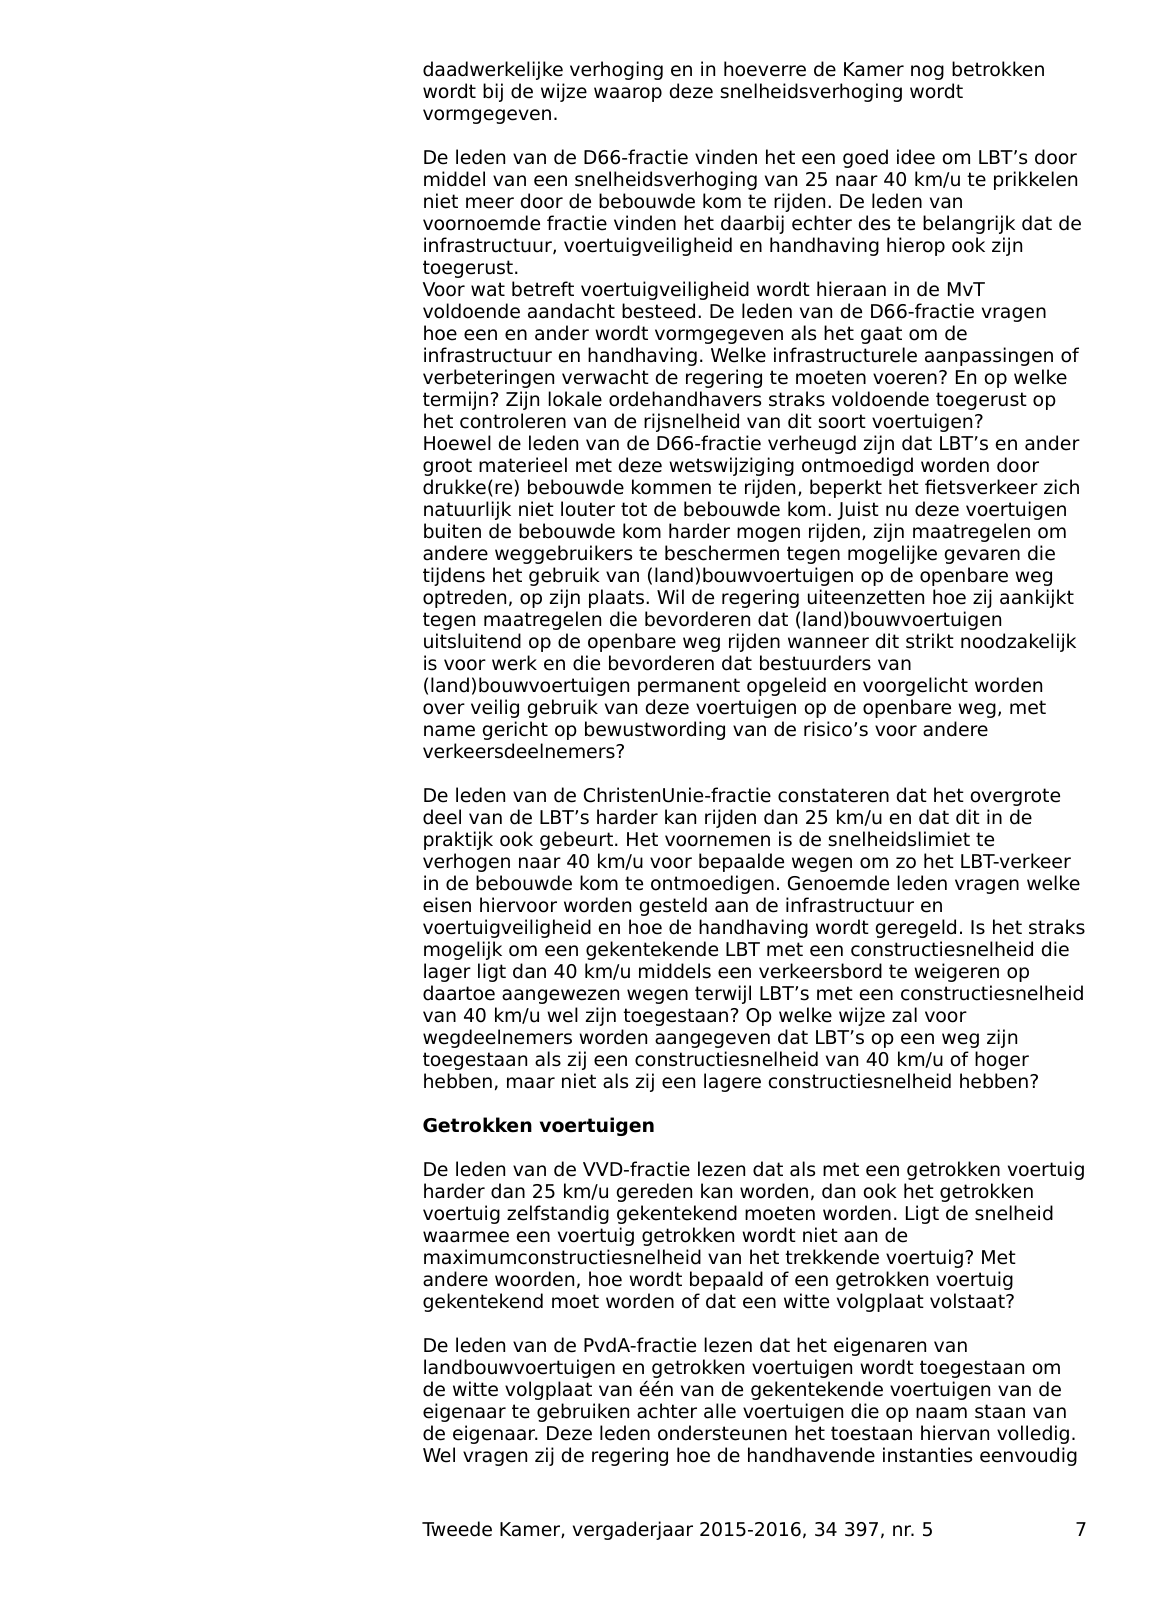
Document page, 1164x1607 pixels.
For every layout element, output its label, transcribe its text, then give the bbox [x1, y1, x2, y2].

text daadwerkelijke verhoging en in hoeverre de Kamer nog betrokken wordt bij de wijze waarop deze snelheidsverhoging wordt vormgegeven. [422, 59, 1087, 125]
text De leden van de PvdA-fractie lezen dat het eigenaren van landbouwvoertuigen en getrokken voertuigen wordt toegestaan om de witte volgplaat van één van de gekentekende voertuigen van de eigenaar te gebruiken achter alle voertuigen die op naam staan van de eigenaar. Deze leden ondersteunen het toestaan hiervan volledig. Wel vragen zij de regering hoe de handhavende instanties eenvoudig [422, 1335, 1087, 1467]
text De leden van de ChristenUnie-fractie constateren dat het overgrote deel van de LBT’s harder kan rijden dan 25 km/u en dat dit in de praktijk ook gebeurt. Het voornemen is de snelheidslimiet te verhogen naar 40 km/u voor bepaalde wegen om zo het LBT-verkeer in de bebouwde kom te ontmoedigen. Genoemde leden vragen welke eisen hiervoor worden gesteld aan de infrastructuur en voertuigveiligheid en hoe de handhaving wordt geregeld. Is het straks mogelijk om een gekentekende LBT met een constructiesnelheid die lager ligt dan 40 km/u middels een verkeersbord te weigeren op daartoe aangewezen wegen terwijl LBT’s met een constructiesnelheid van 40 km/u wel zijn toegestaan? Op welke wijze zal voor wegdeelnemers worden aangegeven dat LBT’s op een weg zijn toegestaan als zij een constructiesnelheid van 40 km/u of hoger hebben, maar niet als zij een lagere constructiesnelheid hebben? [422, 785, 1087, 1092]
text Hoewel de leden van de D66-fractie verheugd zijn dat LBT’s en ander groot materieel met deze wetswijziging ontmoedigd worden door drukke(re) bebouwde kommen te rijden, beperkt het fietsverkeer zich natuurlijk niet louter tot de bebouwde kom. Juist nu deze voertuigen buiten de bebouwde kom harder mogen rijden, zijn maatregelen om andere weggebruikers te beschermen tegen mogelijke gevaren die tijdens het gebruik van (land)bouwvoertuigen op de openbare weg optreden, op zijn plaats. Wil de regering uiteenzetten hoe zij aankijkt tegen maatregelen die bevorderen dat (land)bouwvoertuigen uitsluitend op de openbare weg rijden wanneer dit strikt noodzakelijk is voor werk en die bevorderen dat bestuurders van (land)bouwvoertuigen permanent opgeleid en voorgelicht worden over veilig gebruik van deze voertuigen op de openbare weg, met name gericht op bewustwording van de risico’s voor andere verkeersdeelnemers? [422, 433, 1087, 763]
text De leden van de VVD-fractie lezen dat als met een getrokken voertuig harder dan 25 km/u gereden kan worden, dan ook het getrokken voertuig zelfstandig gekentekend moeten worden. Ligt de snelheid waarmee een voertuig getrokken wordt niet aan de maximumconstructiesnelheid van het trekkende voertuig? Met andere woorden, hoe wordt bepaald of een getrokken voertuig gekentekend moet worden of dat een witte volgplaat volstaat? [422, 1159, 1087, 1313]
text De leden van de D66-fractie vinden het een goed idee om LBT’s door middel van een snelheidsverhoging van 25 naar 40 km/u te prikkelen niet meer door de bebouwde kom te rijden. De leden van voornoemde fractie vinden het daarbij echter des te belangrijk dat de infrastructuur, voertuigveiligheid en handhaving hierop ook zijn toegerust. [422, 147, 1087, 279]
text Voor wat betreft voertuigveiligheid wordt hieraan in de MvT voldoende aandacht besteed. De leden van de D66-fractie vragen hoe een en ander wordt vormgegeven als het gaat om de infrastructuur en handhaving. Welke infrastructurele aanpassingen of verbeteringen verwacht de regering te moeten voeren? En op welke termijn? Zijn lokale ordehandhavers straks voldoende toegerust op het controleren van de rijsnelheid van dit soort voertuigen? [422, 279, 1087, 433]
subtitle Getrokken voertuigen [422, 1115, 1087, 1137]
